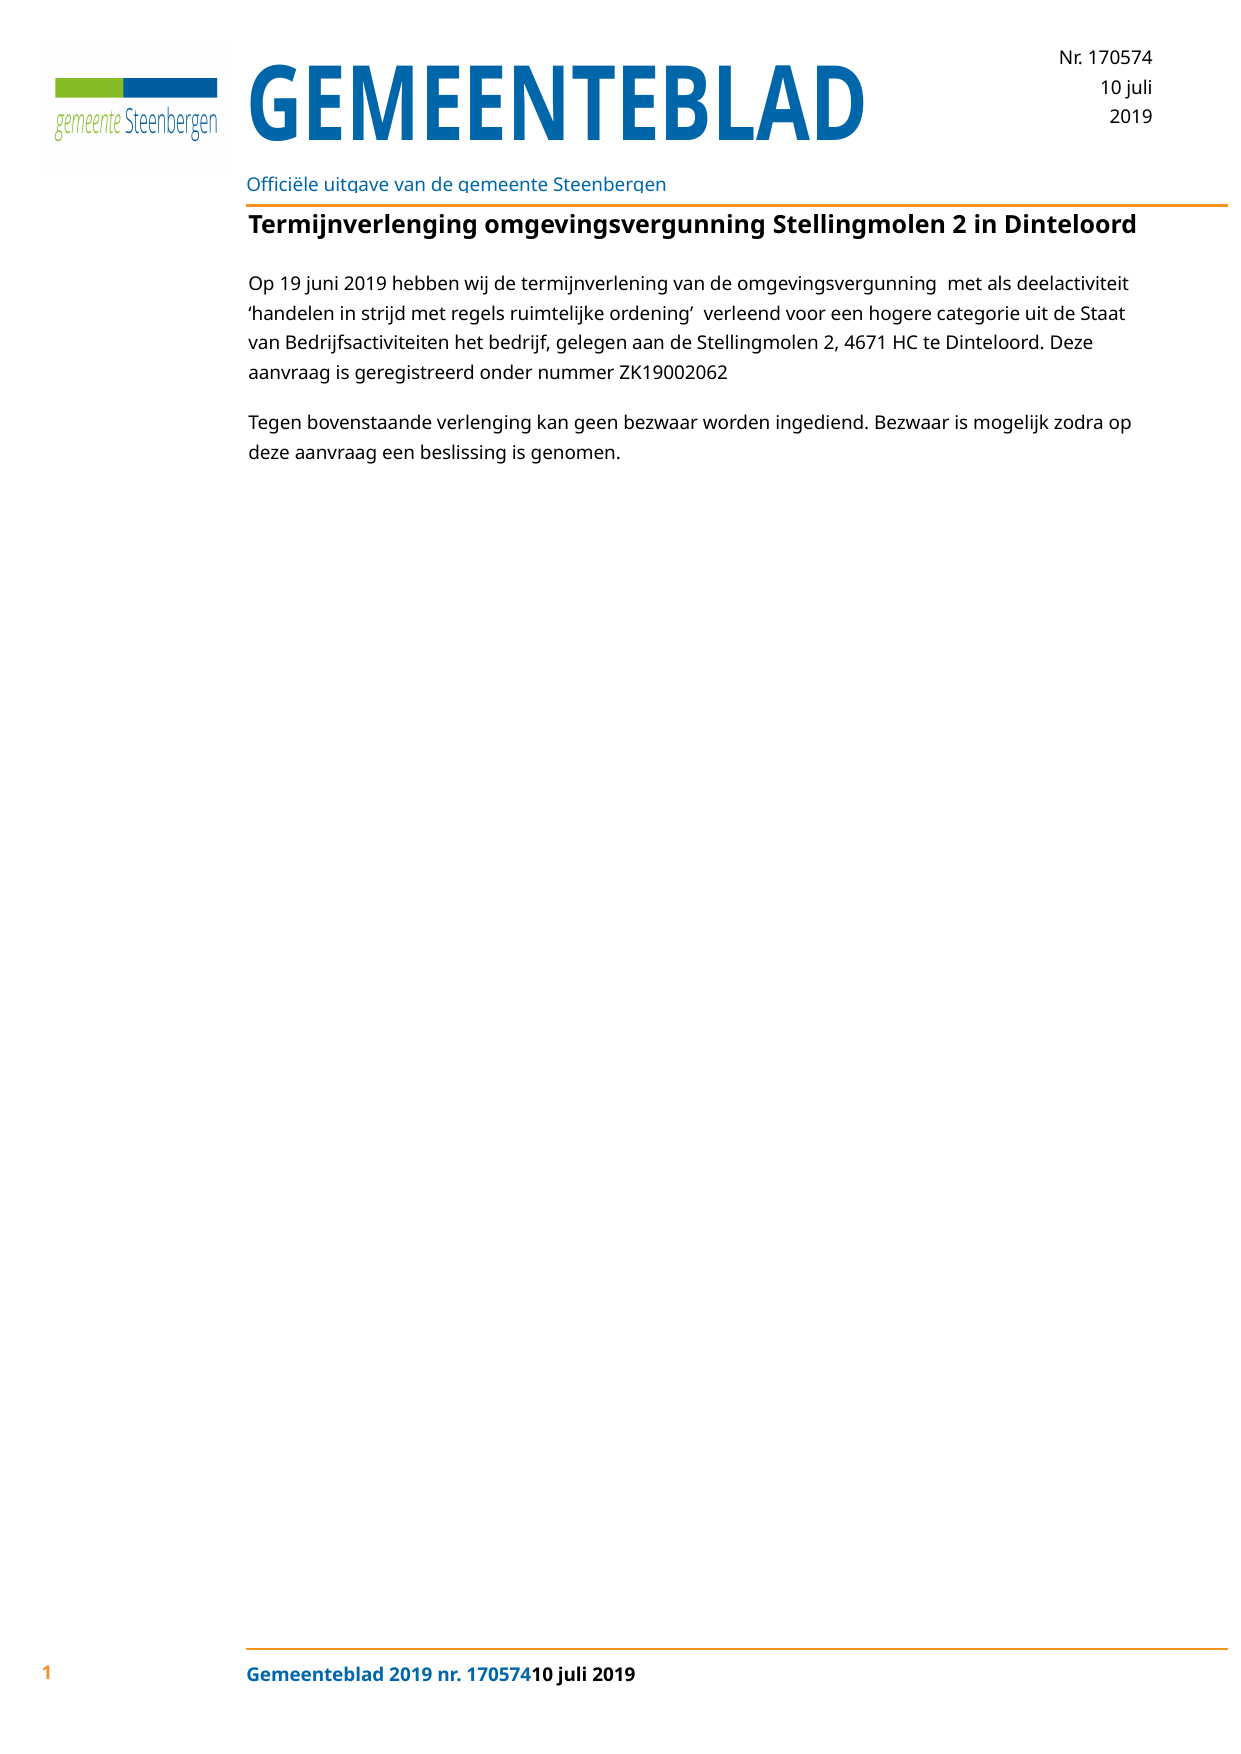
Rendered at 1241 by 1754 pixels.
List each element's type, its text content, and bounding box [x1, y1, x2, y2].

picture [41, 47, 231, 172]
text Termijnverlenging omgevingsvergunning Stellingmolen 2 in Dinteloord [248, 207, 1152, 241]
text Op 19 juni 2019 hebben wij de termijnverlening van de omgevingsvergunning met als deelactiviteit ‘handelen in strijd met regels ruimtelijke ordening’ verleend voor een hogere categorie uit de Staat van Bedrijfsactiviteiten het bedrijf, gelegen aan de Stellingmolen 2, 4671 HC te Dinteloord. Deze aanvraag is geregistreerd onder nummer ZK19002062 [248, 270, 1152, 385]
text Tegen bovenstaande verlenging kan geen bezwaar worden ingediend. Bezwaar is mogelijk zodra op deze aanvraag een beslissing is genomen. [248, 409, 1152, 465]
